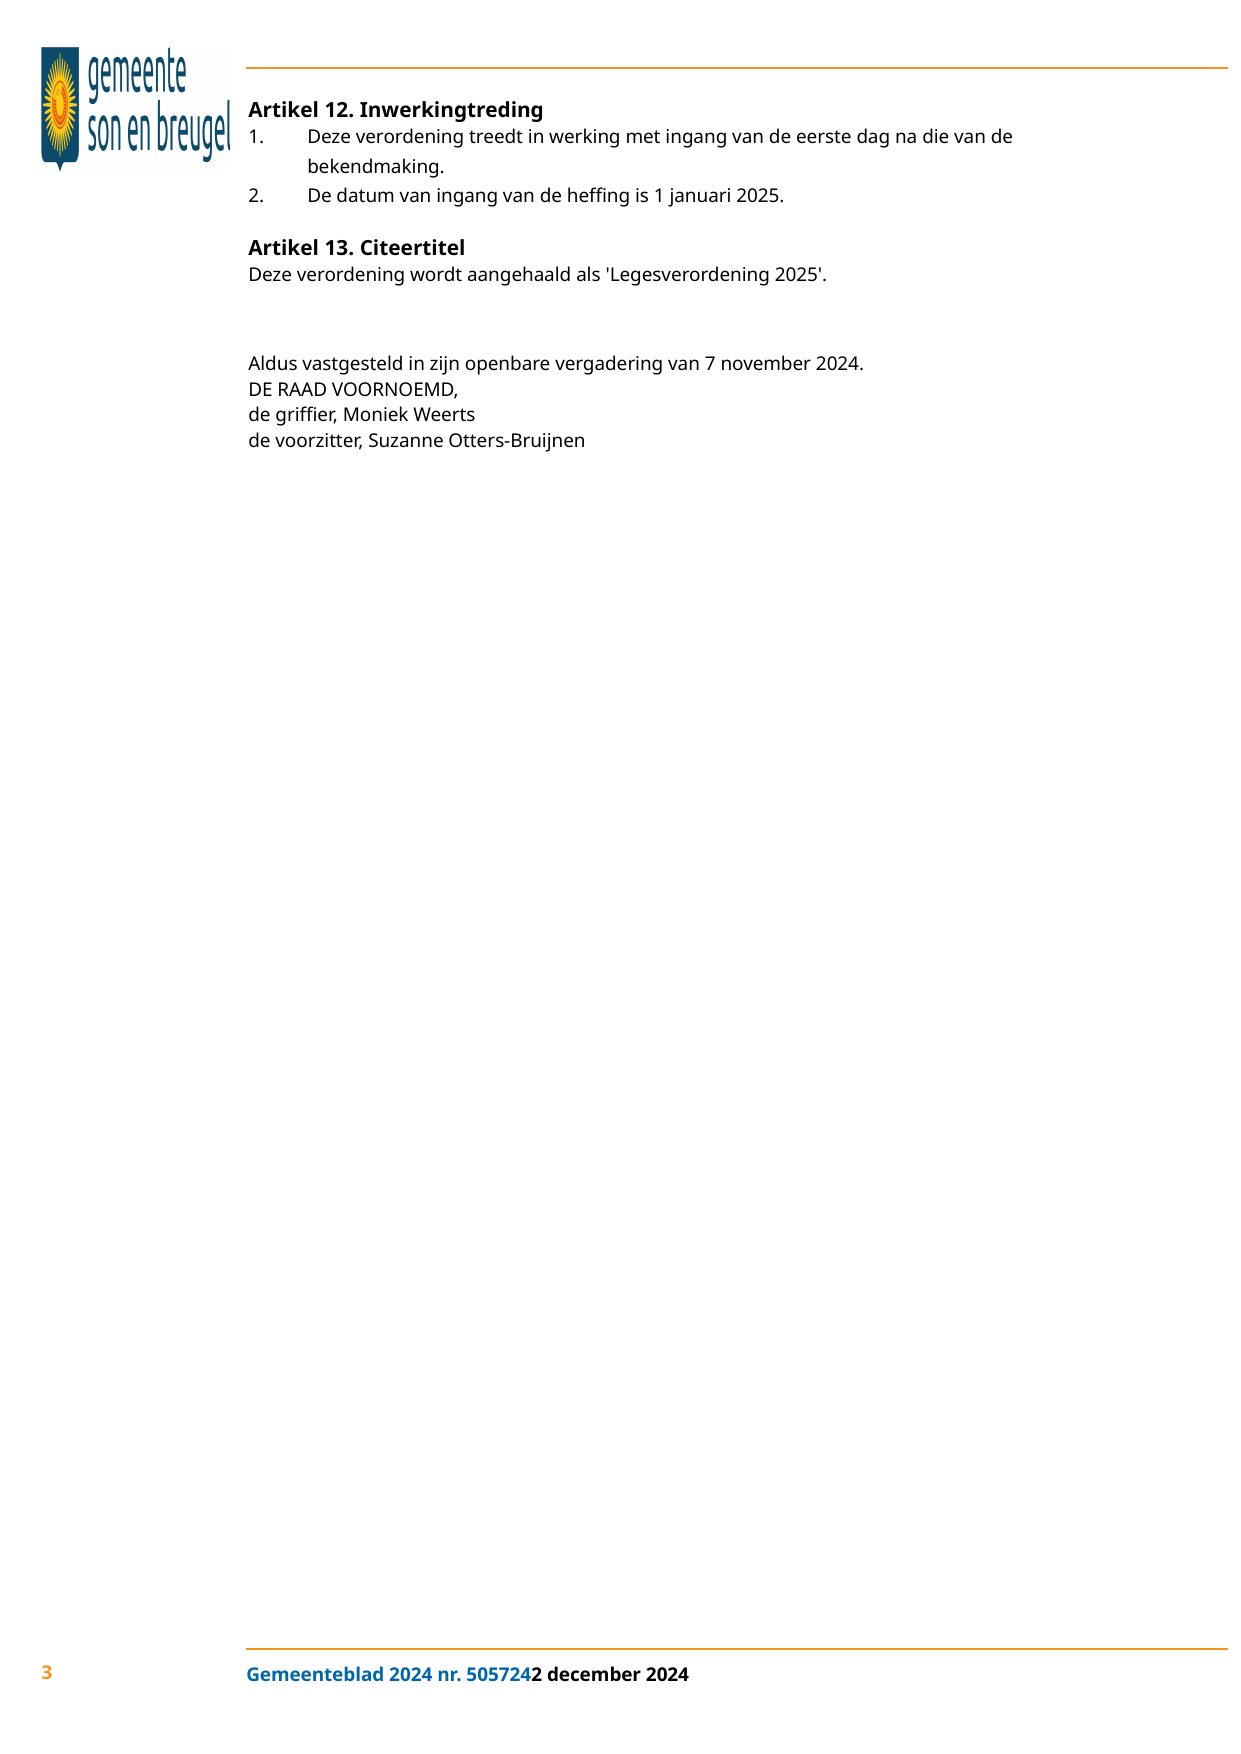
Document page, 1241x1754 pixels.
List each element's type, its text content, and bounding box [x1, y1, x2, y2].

text Artikel 13. Citeertitel [248, 233, 1152, 261]
text Deze verordening wordt aangehaald als 'Legesverordening 2025'. [248, 261, 1152, 287]
list De datum van ingang van de heffing is 1 januari 2025. [248, 182, 1152, 208]
text Artikel 12. Inwerkingtreding [248, 95, 1152, 123]
list Deze verordening treedt in werking met ingang van de eerste dag na die van de bekendmaking. [248, 123, 1152, 178]
text de griffier, Moniek Weerts [248, 401, 1152, 427]
text DE RAAD VOORNOEMD, [248, 376, 1152, 401]
text Aldus vastgesteld in zijn openbare vergadering van 7 november 2024. [248, 350, 1152, 376]
picture [41, 47, 231, 172]
text de voorzitter, Suzanne Otters-Bruijnen [248, 427, 1152, 453]
